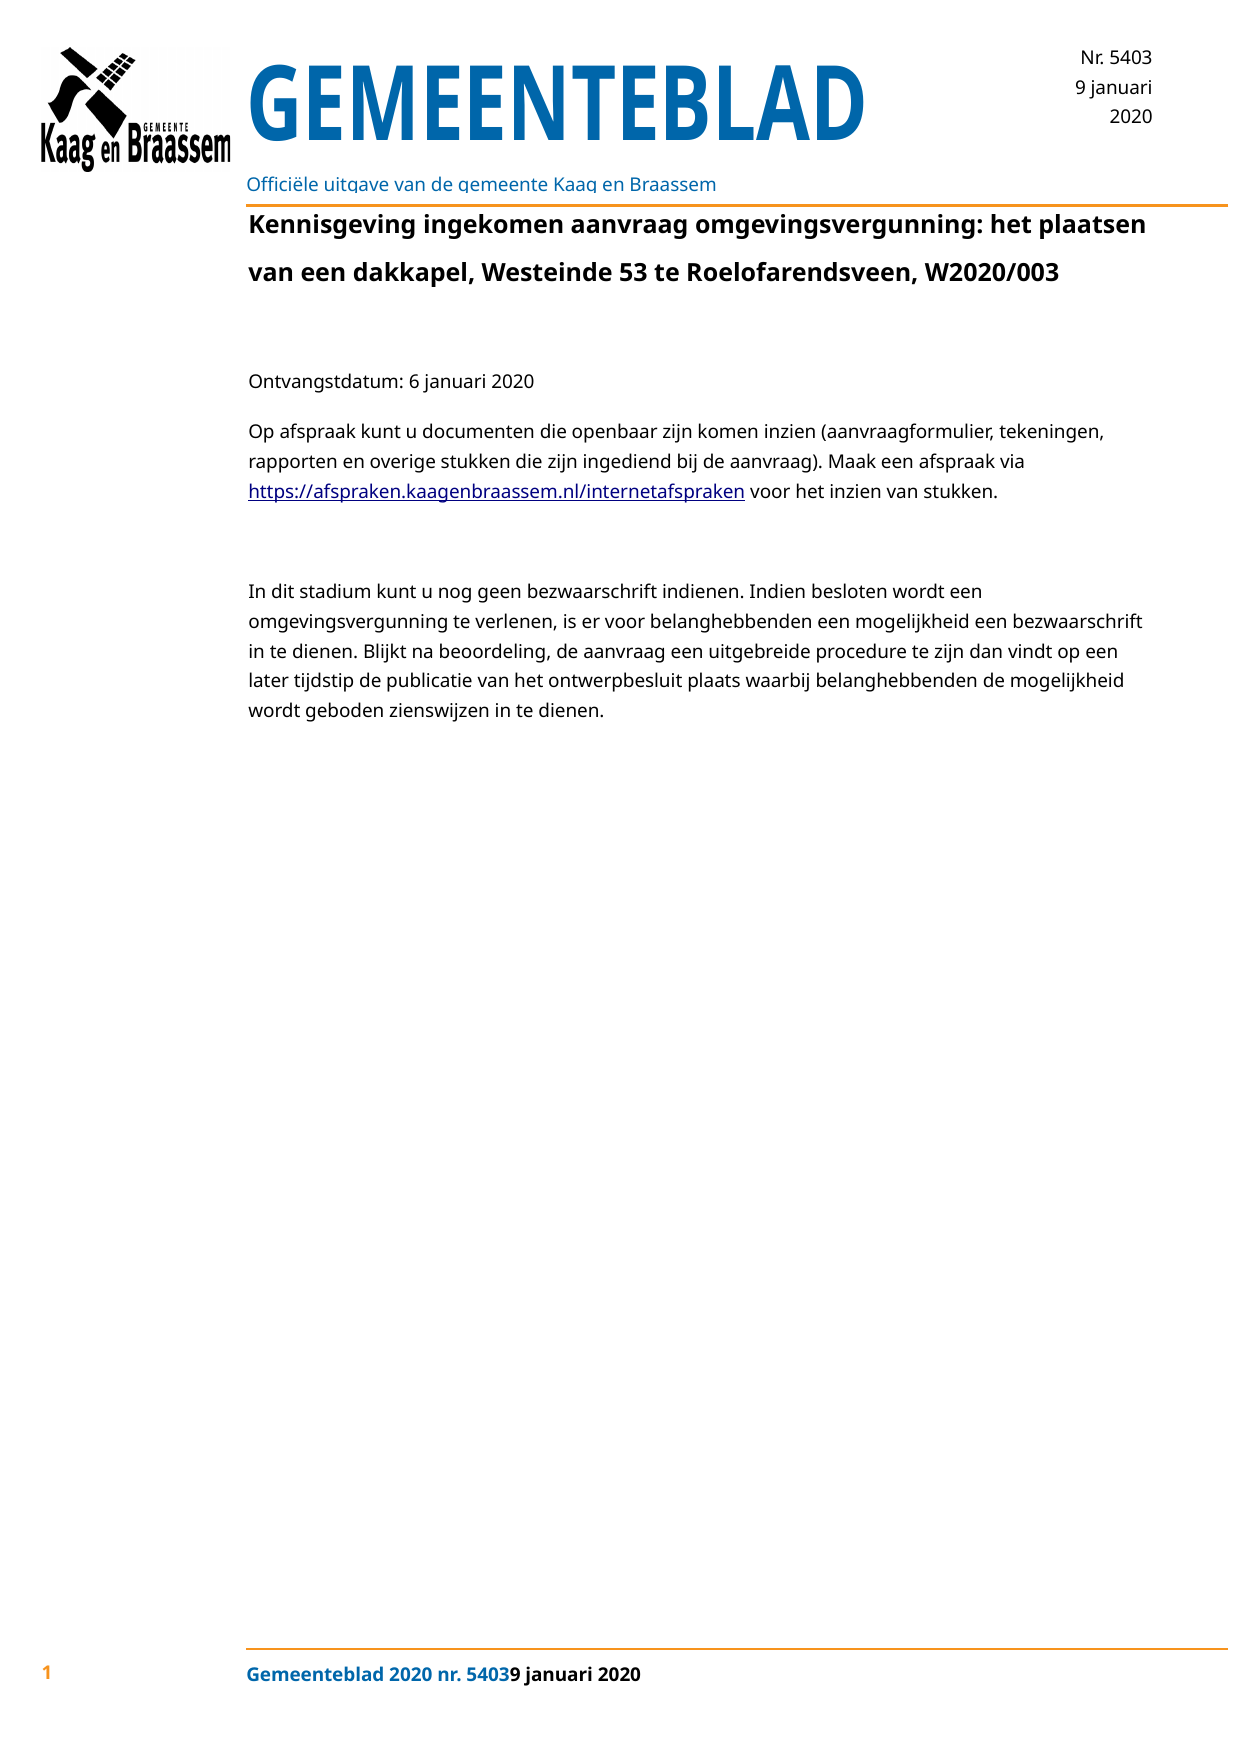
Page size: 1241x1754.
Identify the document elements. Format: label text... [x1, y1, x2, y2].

text In dit stadium kunt u nog geen bezwaarschrift indienen. Indien besloten wordt een omgevingsvergunning te verlenen, is er voor belanghebbenden een mogelijkheid een bezwaarschrift in te dienen. Blijkt na beoordeling, de aanvraag een uitgebreide procedure te zijn dan vindt op een later tijdstip de publicatie van het ontwerpbesluit plaats waarbij belanghebbenden de mogelijkheid wordt geboden zienswijzen in te dienen. [248, 579, 1152, 723]
text Kennisgeving ingekomen aanvraag omgevingsvergunning: het plaatsen van een dakkapel, Westeinde 53 te Roelofarendsveen, W2020/003 [248, 207, 1152, 288]
picture [41, 47, 231, 172]
text Ontvangstdatum: 6 januari 2020 [248, 368, 1152, 394]
text Op afspraak kunt u documenten die openbaar zijn komen inzien (aanvraagformulier, tekeningen, rapporten en overige stukken die zijn ingediend bij de aanvraag). Maak een afspraak via https://afspraken.kaagenbraassem.nl/internetafspraken voor het inzien van stukken. [248, 419, 1152, 504]
